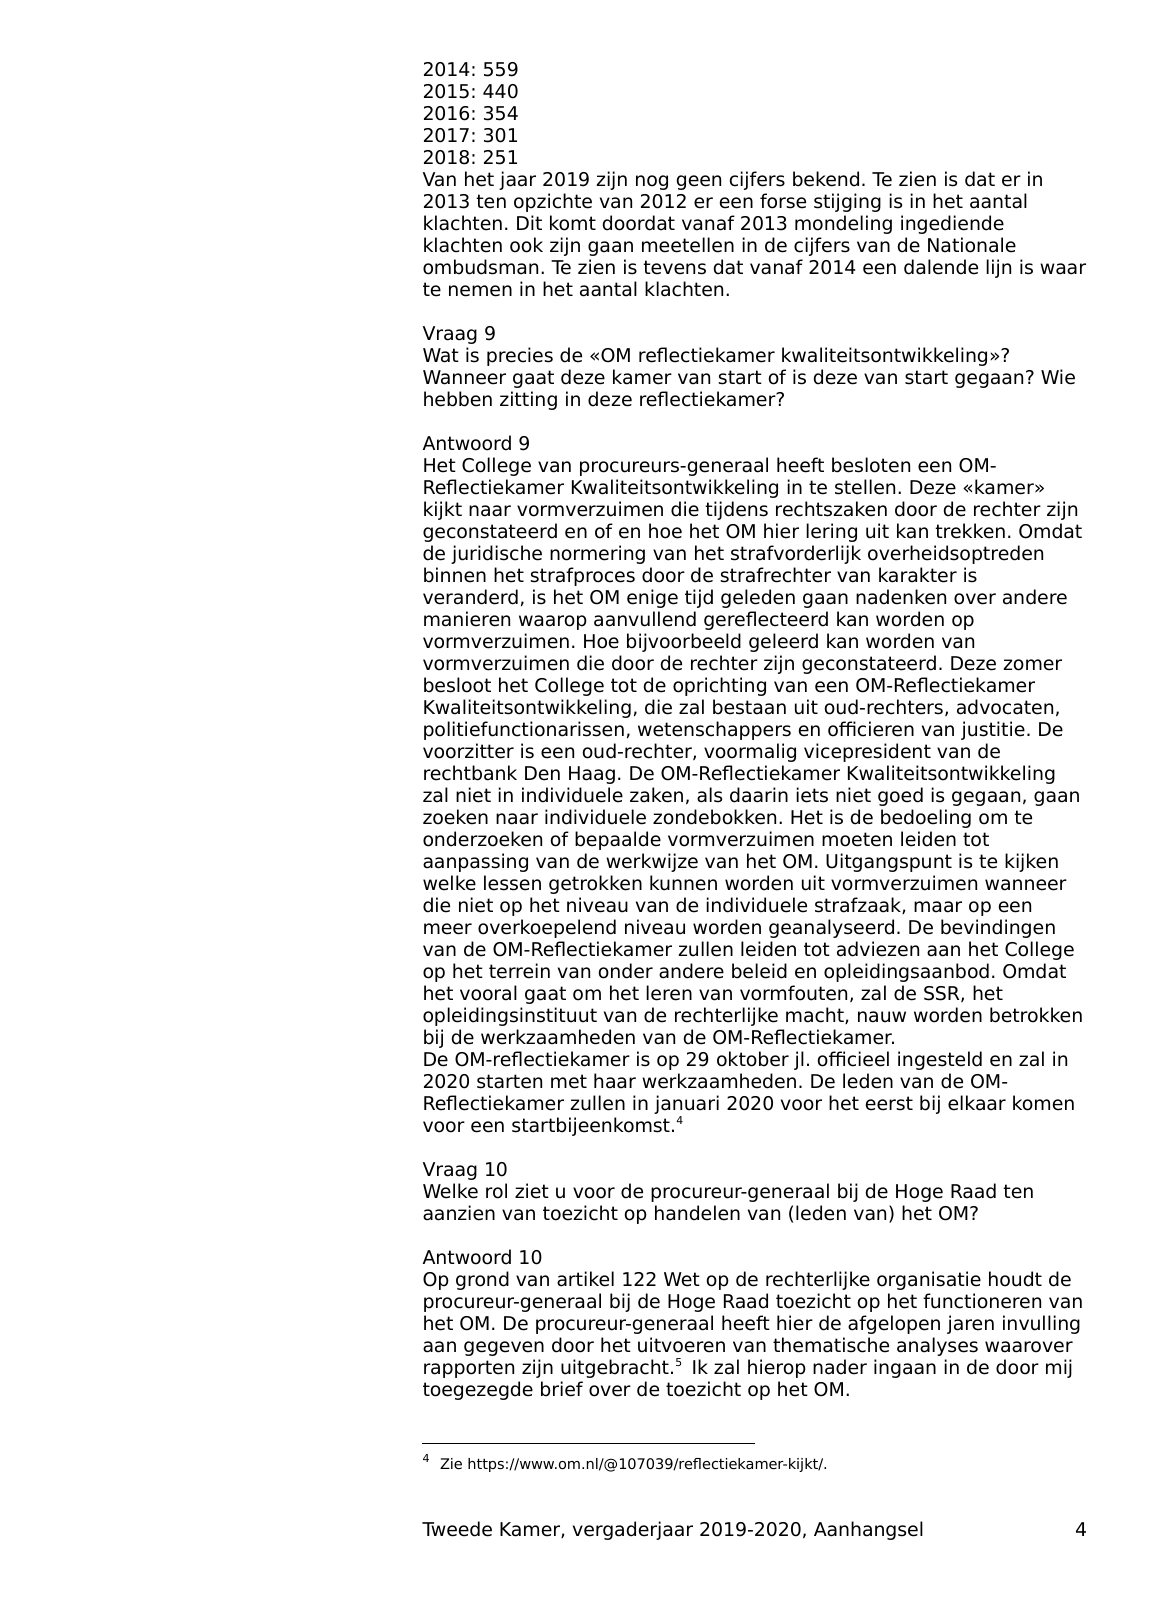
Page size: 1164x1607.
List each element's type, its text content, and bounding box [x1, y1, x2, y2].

text Op grond van artikel 122 Wet op de rechterlijke organisatie houdt de procureur-generaal bij de Hoge Raad toezicht op het functioneren van het OM. De procureur-generaal heeft hier de afgelopen jaren invulling aan gegeven door het uitvoeren van thematische analyses waarover rapporten zijn uitgebracht. Ik zal hierop nader ingaan in de door mij toegezegde brief over de toezicht op het OM. [422, 1269, 1087, 1401]
text Vraag 10 [422, 1159, 1087, 1181]
text 2014: 559 [422, 59, 1087, 81]
text Wat is precies de «OM reflectiekamer kwaliteitsontwikkeling»? Wanneer gaat deze kamer van start of is deze van start gegaan? Wie hebben zitting in deze reflectiekamer? [422, 345, 1087, 411]
text 2018: 251 [422, 147, 1087, 169]
text Van het jaar 2019 zijn nog geen cijfers bekend. Te zien is dat er in 2013 ten opzichte van 2012 er een forse stijging is in het aantal klachten. Dit komt doordat vanaf 2013 mondeling ingediende klachten ook zijn gaan meetellen in de cijfers van de Nationale ombudsman. Te zien is tevens dat vanaf 2014 een dalende lijn is waar te nemen in het aantal klachten. [422, 169, 1087, 301]
text Het College van procureurs-generaal heeft besloten een OM-Reflectiekamer Kwaliteitsontwikkeling in te stellen. Deze «kamer» kijkt naar vormverzuimen die tijdens rechtszaken door de rechter zijn geconstateerd en of en hoe het OM hier lering uit kan trekken. Omdat de juridische normering van het strafvorderlijk overheidsoptreden binnen het strafproces door de strafrechter van karakter is veranderd, is het OM enige tijd geleden gaan nadenken over andere manieren waarop aanvullend gereflecteerd kan worden op vormverzuimen. Hoe bijvoorbeeld geleerd kan worden van vormverzuimen die door de rechter zijn geconstateerd. Deze zomer besloot het College tot de oprichting van een OM-Reflectiekamer Kwaliteitsontwikkeling, die zal bestaan uit oud-rechters, advocaten, politiefunctionarissen, wetenschappers en officieren van justitie. De voorzitter is een oud-rechter, voormalig vicepresident van de rechtbank Den Haag. De OM-Reflectiekamer Kwaliteitsontwikkeling zal niet in individuele zaken, als daarin iets niet goed is gegaan, gaan zoeken naar individuele zondebokken. Het is de bedoeling om te onderzoeken of bepaalde vormverzuimen moeten leiden tot aanpassing van de werkwijze van het OM. Uitgangspunt is te kijken welke lessen getrokken kunnen worden uit vormverzuimen wanneer die niet op het niveau van de individuele strafzaak, maar op een meer overkoepelend niveau worden geanalyseerd. De bevindingen van de OM-Reflectiekamer zullen leiden tot adviezen aan het College op het terrein van onder andere beleid en opleidingsaanbod. Omdat het vooral gaat om het leren van vormfouten, zal de SSR, het opleidingsinstituut van de rechterlijke macht, nauw worden betrokken bij de werkzaamheden van de OM-Reflectiekamer. [422, 455, 1087, 1048]
text 2016: 354 [422, 103, 1087, 125]
text Zie https://www.om.nl/@107039/reflectiekamer-kijkt/. [422, 1452, 1087, 1474]
text 2017: 301 [422, 125, 1087, 147]
text Antwoord 10 [422, 1247, 1087, 1269]
text Antwoord 9 [422, 433, 1087, 455]
text De OM-reflectiekamer is op 29 oktober jl. officieel ingesteld en zal in 2020 starten met haar werkzaamheden. De leden van de OM-Reflectiekamer zullen in januari 2020 voor het eerst bij elkaar komen voor een startbijeenkomst. [422, 1048, 1087, 1136]
text 2015: 440 [422, 81, 1087, 103]
text Welke rol ziet u voor de procureur-generaal bij de Hoge Raad ten aanzien van toezicht op handelen van (leden van) het OM? [422, 1181, 1087, 1224]
text Vraag 9 [422, 323, 1087, 345]
